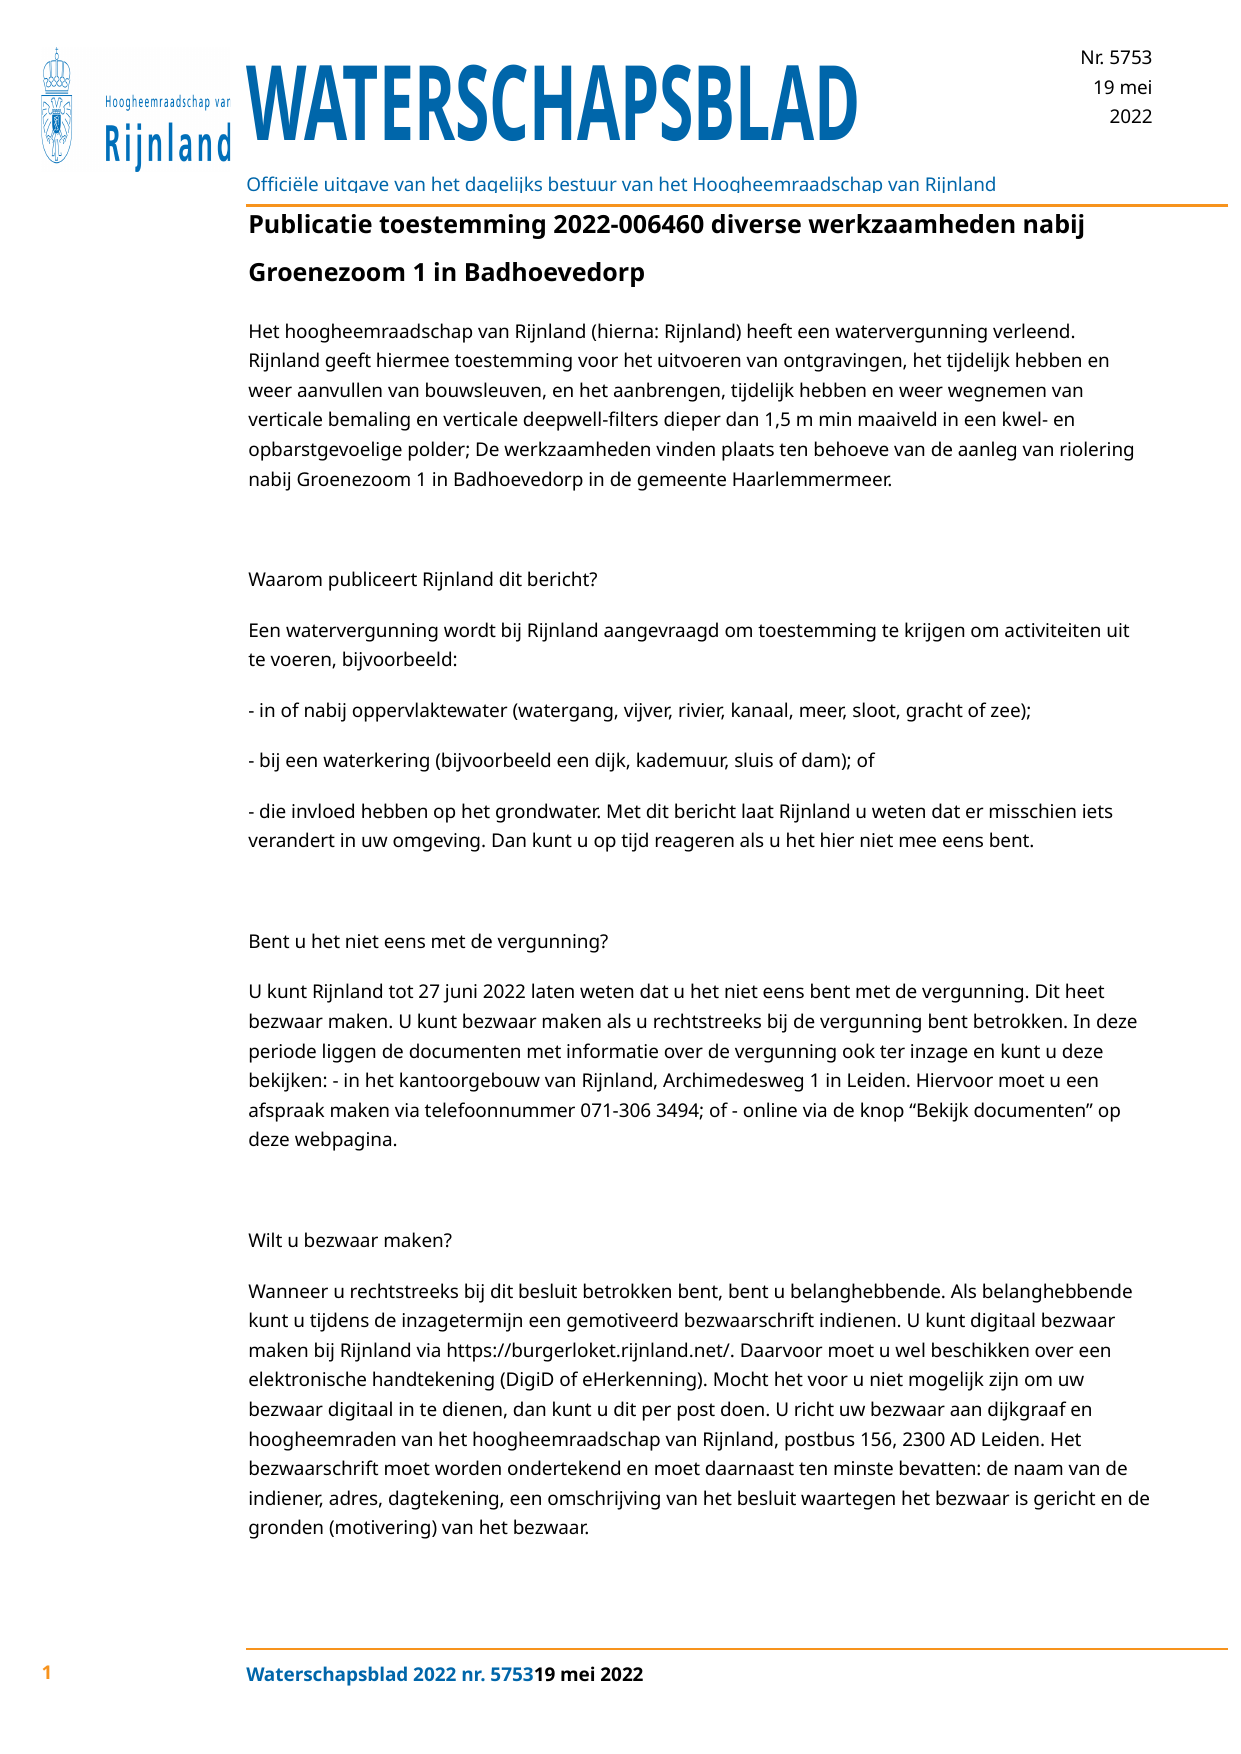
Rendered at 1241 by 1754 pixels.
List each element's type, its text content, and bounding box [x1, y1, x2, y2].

text Het hoogheemraadschap van Rijnland (hierna: Rijnland) heeft een watervergunning verleend. Rijnland geeft hiermee toestemming voor het uitvoeren van ontgravingen, het tijdelijk hebben en weer aanvullen van bouwsleuven, en het aanbrengen, tijdelijk hebben en weer wegnemen van verticale bemaling en verticale deepwell-filters dieper dan 1,5 m min maaiveld in een kwel- en opbarstgevoelige polder; De werkzaamheden vinden plaats ten behoeve van de aanleg van riolering nabij Groenezoom 1 in Badhoevedorp in de gemeente Haarlemmermeer. [248, 318, 1152, 492]
text Wilt u bezwaar maken? [248, 1227, 1152, 1253]
text - bij een waterkering (bijvoorbeeld een dijk, kademuur, sluis of dam); of [248, 747, 1152, 773]
picture [41, 47, 231, 172]
text Wanneer u rechtstreeks bij dit besluit betrokken bent, bent u belanghebbende. Als belanghebbende kunt u tijdens de inzagetermijn een gemotiveerd bezwaarschrift indienen. U kunt digitaal bezwaar maken bij Rijnland via https://burgerloket.rijnland.net/. Daarvoor moet u wel beschikken over een elektronische handtekening (DigiD of eHerkenning). Mocht het voor u niet mogelijk zijn om uw bezwaar digitaal in te dienen, dan kunt u dit per post doen. U richt uw bezwaar aan dijkgraaf en hoogheemraden van het hoogheemraadschap van Rijnland, postbus 156, 2300 AD Leiden. Het bezwaarschrift moet worden ondertekend en moet daarnaast ten minste bevatten: de naam van de indiener, adres, dagtekening, een omschrijving van het besluit waartegen het bezwaar is gericht en de gronden (motivering) van het bezwaar. [248, 1278, 1152, 1540]
text Waarom publiceert Rijnland dit bericht? [248, 567, 1152, 592]
text Publicatie toestemming 2022-006460 diverse werkzaamheden nabij Groenezoom 1 in Badhoevedorp [248, 207, 1152, 288]
text Bent u het niet eens met de vergunning? [248, 928, 1152, 954]
text - in of nabij oppervlaktewater (watergang, vijver, rivier, kanaal, meer, sloot, gracht of zee); [248, 697, 1152, 723]
text - die invloed hebben op het grondwater. Met dit bericht laat Rijnland u weten dat er misschien iets verandert in uw omgeving. Dan kunt u op tijd reageren als u het hier niet mee eens bent. [248, 798, 1152, 853]
text Een watervergunning wordt bij Rijnland aangevraagd om toestemming te krijgen om activiteiten uit te voeren, bijvoorbeeld: [248, 617, 1152, 672]
text U kunt Rijnland tot 27 juni 2022 laten weten dat u het niet eens bent met de vergunning. Dit heet bezwaar maken. U kunt bezwaar maken als u rechtstreeks bij de vergunning bent betrokken. In deze periode liggen de documenten met informatie over de vergunning ook ter inzage en kunt u deze bekijken: - in het kantoorgebouw van Rijnland, Archimedesweg 1 in Leiden. Hiervoor moet u een afspraak maken via telefoonnummer 071-306 3494; of - online via de knop “Bekijk documenten” op deze webpagina. [248, 979, 1152, 1152]
